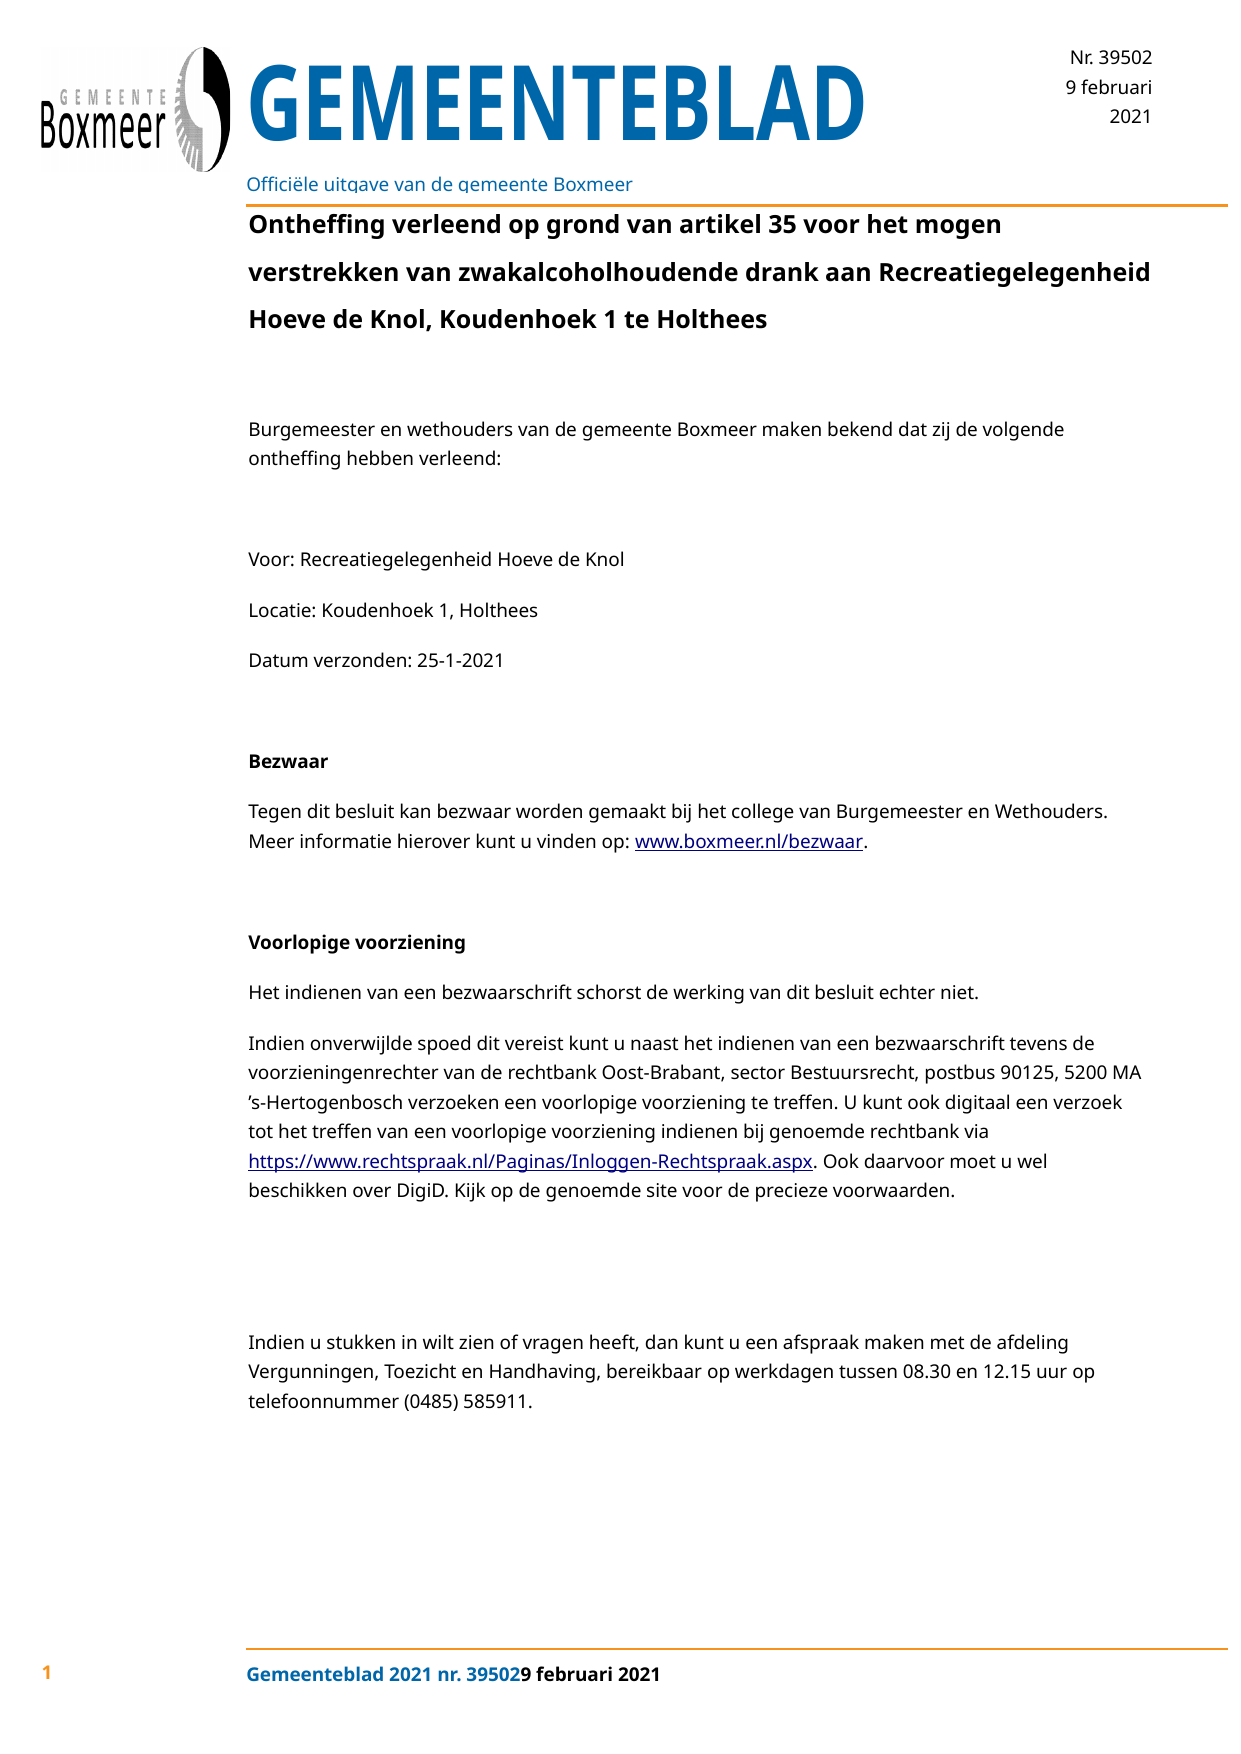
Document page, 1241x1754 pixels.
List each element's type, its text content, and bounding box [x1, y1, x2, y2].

text Indien u stukken in wilt zien of vragen heeft, dan kunt u een afspraak maken met de afdeling Vergunningen, Toezicht en Handhaving, bereikbaar op werkdagen tussen 08.30 en 12.15 uur op telefoonnummer (0485) 585911. [248, 1329, 1152, 1414]
text Tegen dit besluit kan bezwaar worden gemaakt bij het college van Burgemeester en Wethouders. Meer informatie hierover kunt u vinden op: www.boxmeer.nl/bezwaar. [248, 798, 1152, 854]
text Voor: Recreatiegelegenheid Hoeve de Knol [248, 546, 1152, 572]
text Bezwaar [248, 748, 1152, 774]
text Voorlopige voorziening [248, 929, 1152, 954]
text Locatie: Koudenhoek 1, Holthees [248, 597, 1152, 622]
picture [41, 47, 231, 172]
text Ontheffing verleend op grond van artikel 35 voor het mogen verstrekken van zwakalcoholhoudende drank aan Recreatiegelegenheid Hoeve de Knol, Koudenhoek 1 te Holthees [248, 207, 1152, 336]
text Het indienen van een bezwaarschrift schorst de werking van dit besluit echter niet. [248, 979, 1152, 1005]
text Indien onverwijlde spoed dit vereist kunt u naast het indienen van een bezwaarschrift tevens de voorzieningenrechter van de rechtbank Oost-Brabant, sector Bestuursrecht, postbus 90125, 5200 MA ’s-Hertogenbosch verzoeken een voorlopige voorziening te treffen. U kunt ook digitaal een verzoek tot het treffen van een voorlopige voorziening indienen bij genoemde rechtbank via https://www.rechtspraak.nl/Paginas/Inloggen-Rechtspraak.aspx. Ook daarvoor moet u wel beschikken over DigiD. Kijk op de genoemde site voor de precieze voorwaarden. [248, 1030, 1152, 1203]
text Burgemeester en wethouders van de gemeente Boxmeer maken bekend dat zij de volgende ontheffing hebben verleend: [248, 416, 1152, 471]
text Datum verzonden: 25-1-2021 [248, 647, 1152, 673]
